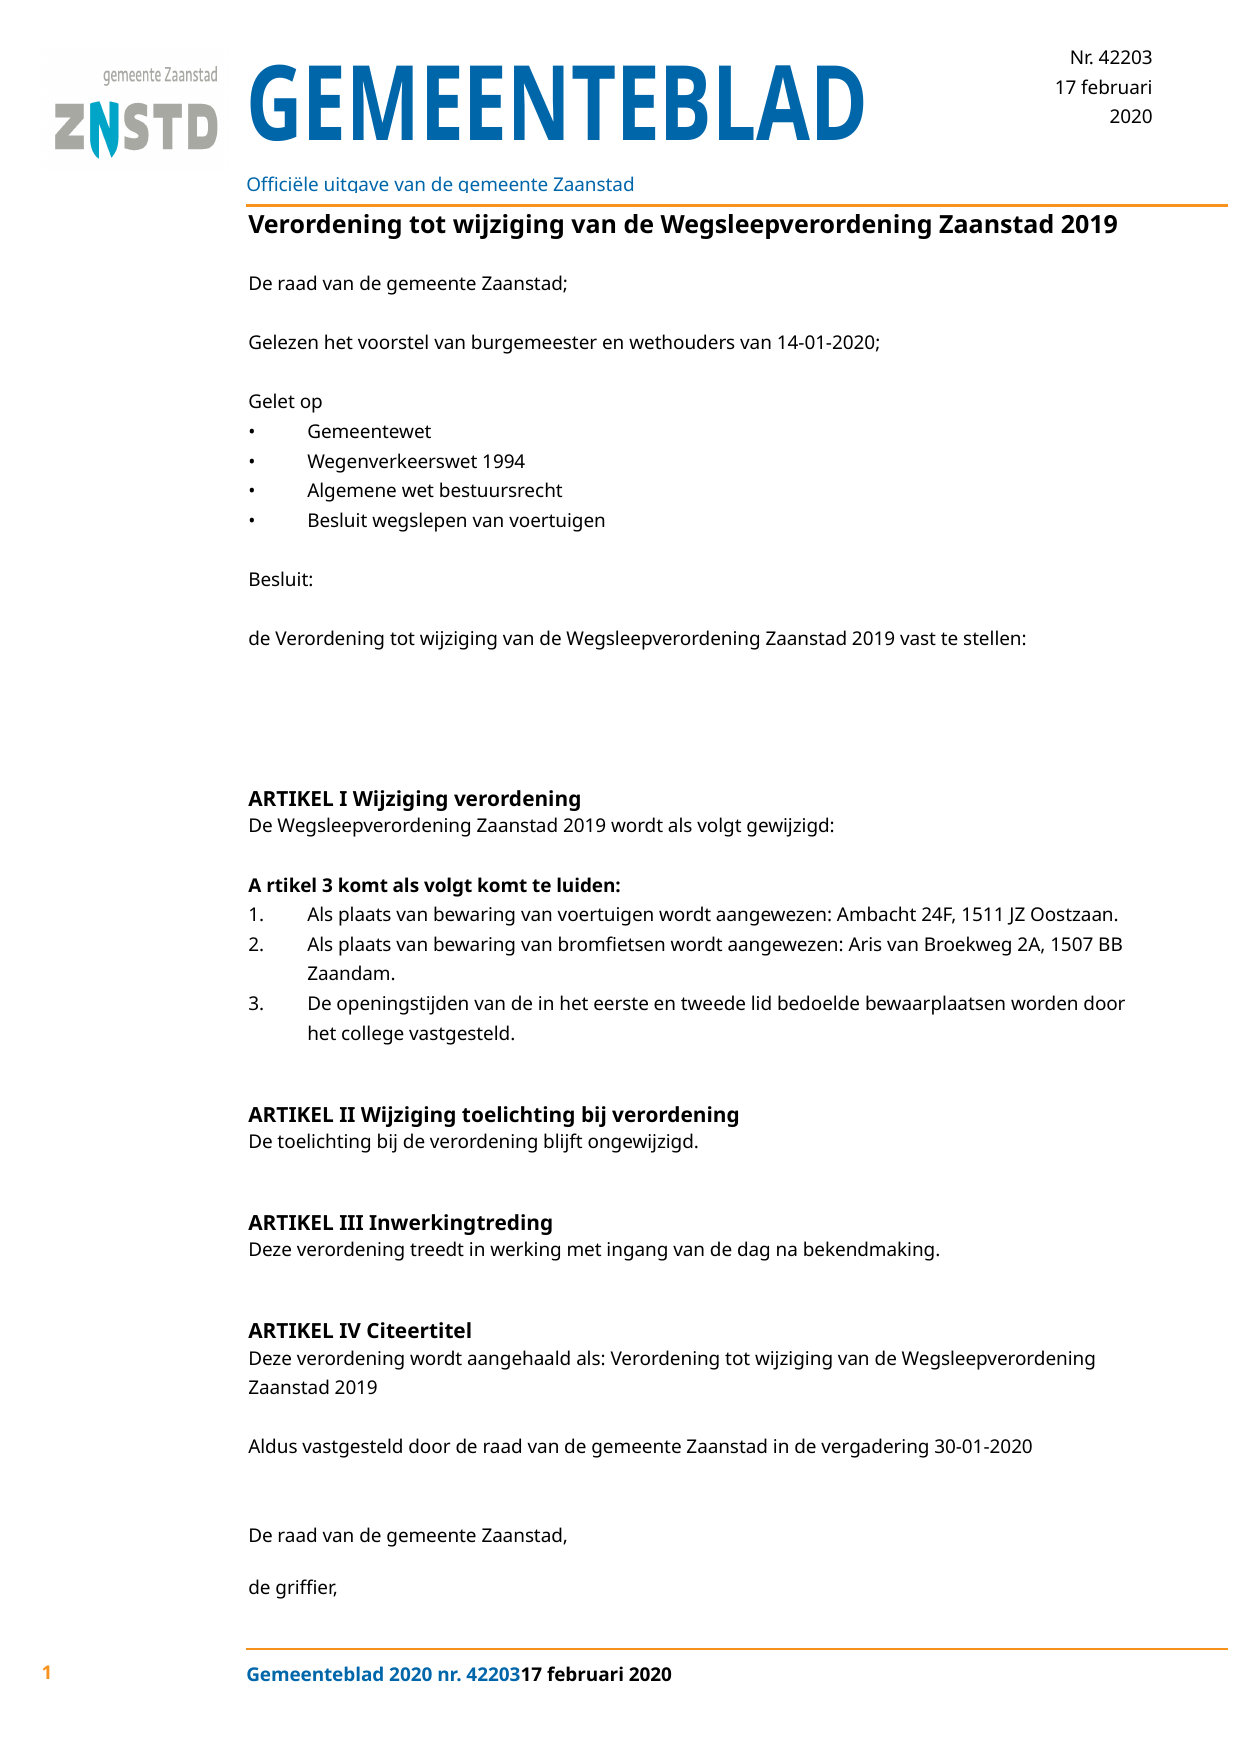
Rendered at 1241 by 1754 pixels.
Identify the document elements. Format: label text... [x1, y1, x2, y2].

text Verordening tot wijziging van de Wegsleepverordening Zaanstad 2019 [248, 207, 1152, 241]
list De openingstijden van de in het eerste en tweede lid bedoelde bewaarplaatsen worden door het college vastgesteld. [248, 990, 1152, 1045]
text ARTIKEL I Wijziging verordening [248, 784, 1152, 813]
text Aldus vastgesteld door de raad van de gemeente Zaanstad in de vergadering 30-01-2020 [248, 1434, 1152, 1459]
text Gelet op [248, 389, 1152, 414]
text Deze verordening treedt in werking met ingang van de dag na bekendmaking. [248, 1237, 1152, 1262]
text A rtikel 3 komt als volgt komt te luiden: [248, 872, 1152, 897]
text Deze verordening wordt aangehaald als: Verordening tot wijziging van de Wegsleepverordening Zaanstad 2019 [248, 1345, 1152, 1400]
text de griffier, [248, 1574, 1152, 1600]
list Gemeentewet [248, 418, 1152, 444]
text Besluit: [248, 566, 1152, 592]
picture [41, 47, 231, 172]
list Algemene wet bestuursrecht [248, 477, 1152, 503]
list Als plaats van bewaring van bromfietsen wordt aangewezen: Aris van Broekweg 2A, 1507 BB Zaandam. [248, 931, 1152, 986]
list Wegenverkeerswet 1994 [248, 448, 1152, 473]
text De Wegsleepverordening Zaanstad 2019 wordt als volgt gewijzigd: [248, 813, 1152, 838]
text ARTIKEL III Inwerkingtreding [248, 1208, 1152, 1237]
text De raad van de gemeente Zaanstad, [248, 1522, 1152, 1548]
list Als plaats van bewaring van voertuigen wordt aangewezen: Ambacht 24F, 1511 JZ Oostzaan. [248, 901, 1152, 927]
list Besluit wegslepen van voertuigen [248, 507, 1152, 533]
text De toelichting bij de verordening blijft ongewijzigd. [248, 1128, 1152, 1154]
text ARTIKEL II Wijziging toelichting bij verordening [248, 1100, 1152, 1128]
text ARTIKEL IV Citeertitel [248, 1317, 1152, 1345]
text de Verordening tot wijziging van de Wegsleepverordening Zaanstad 2019 vast te stellen: [248, 625, 1152, 651]
text Gelezen het voorstel van burgemeester en wethouders van 14-01-2020; [248, 329, 1152, 355]
text De raad van de gemeente Zaanstad; [248, 270, 1152, 296]
